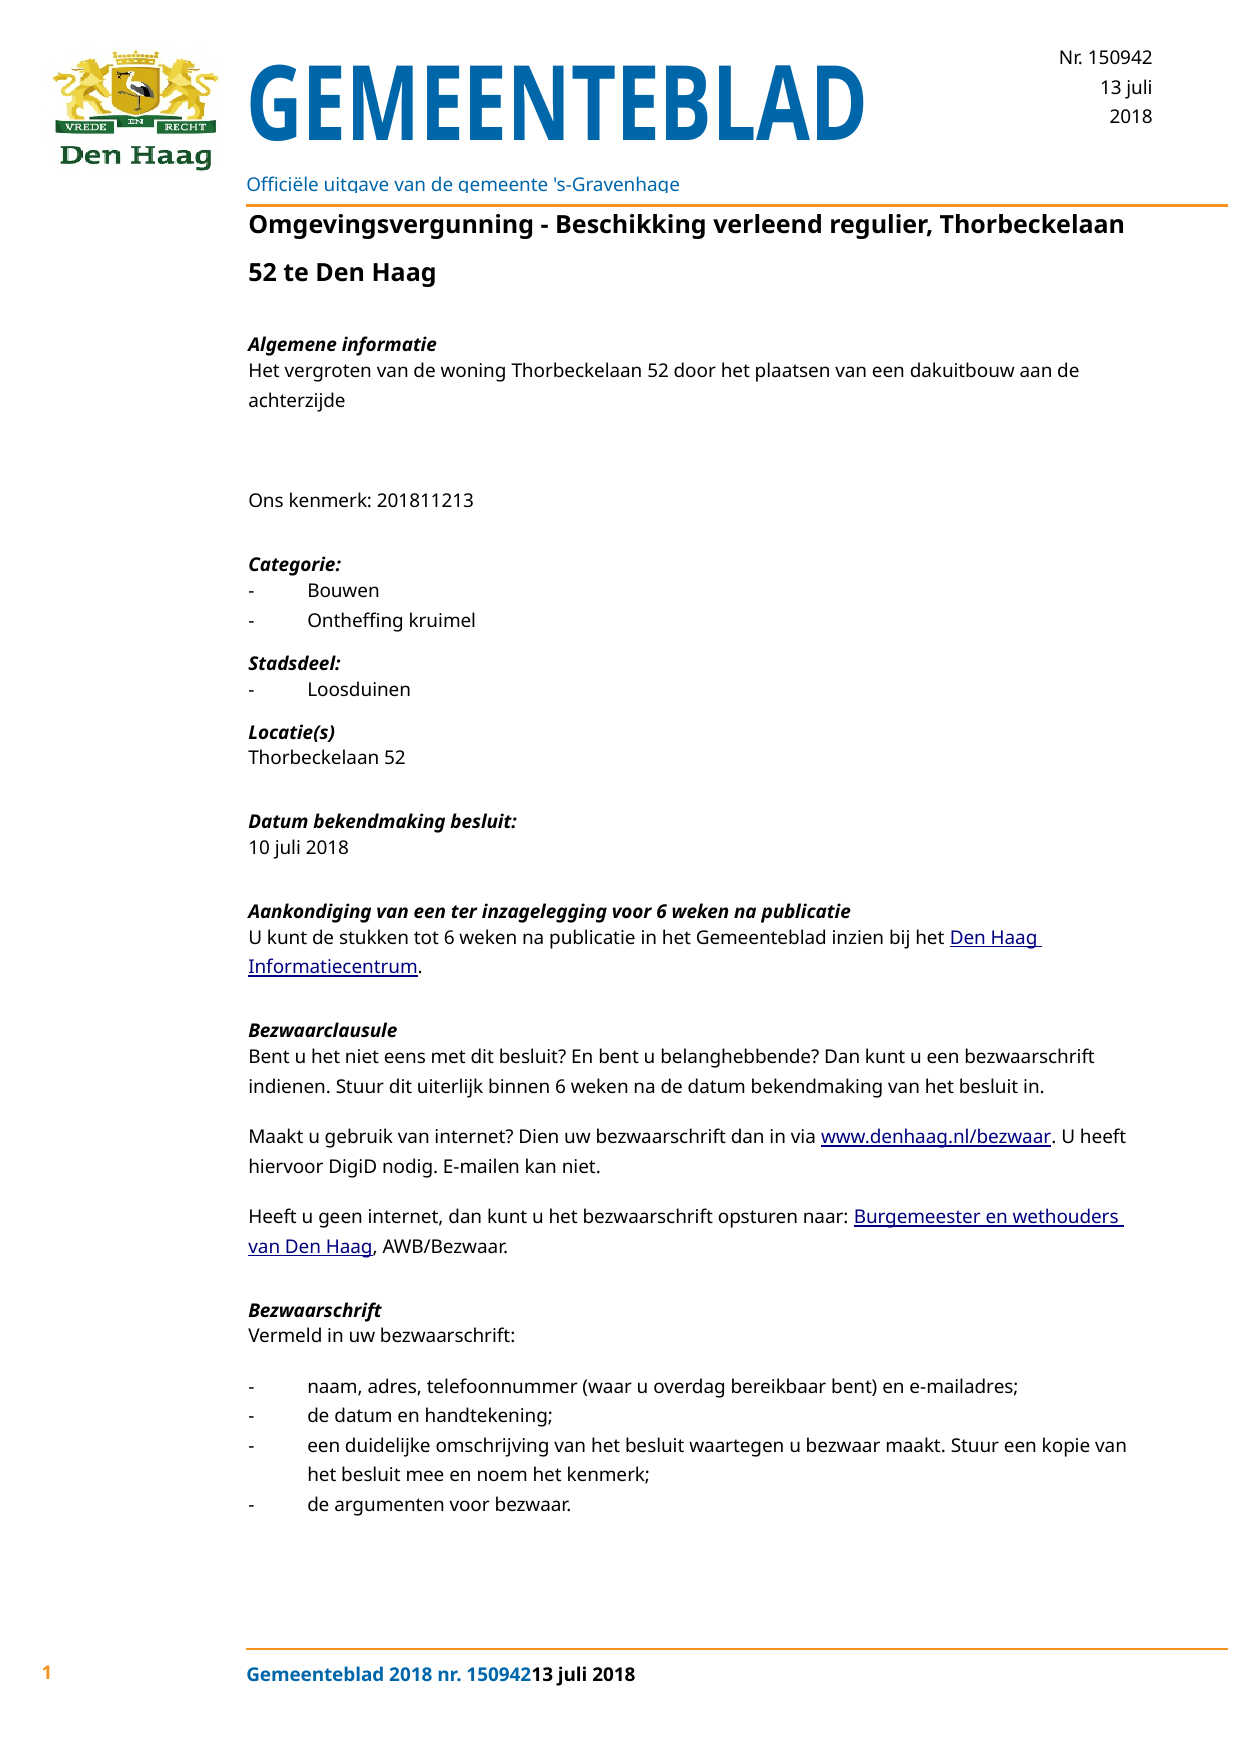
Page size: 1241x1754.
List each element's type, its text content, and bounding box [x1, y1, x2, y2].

text Thorbeckelaan 52 [248, 744, 1152, 770]
list de datum en handtekening; [248, 1402, 1152, 1428]
list een duidelijke omschrijving van het besluit waartegen u bezwaar maakt. Stuur een kopie van het besluit mee en noem het kenmerk; [248, 1432, 1152, 1487]
text Datum bekendmaking besluit: [248, 808, 1152, 834]
list Loosduinen [248, 676, 1152, 701]
list Bouwen [248, 577, 1152, 603]
text Categorie: [248, 552, 1152, 577]
text Het vergroten van de woning Thorbeckelaan 52 door het plaatsen van een dakuitbouw aan de achterzijde [248, 357, 1152, 412]
list naam, adres, telefoonnummer (waar u overdag bereikbaar bent) en e-mailadres; [248, 1373, 1152, 1399]
text Bezwaarclausule [248, 1017, 1152, 1043]
text Locatie(s) [248, 719, 1152, 744]
text Vermeld in uw bezwaarschrift: [248, 1322, 1152, 1348]
text Bent u het niet eens met dit besluit? En bent u belanghebbende? Dan kunt u een bezwaarschrift indienen. Stuur dit uiterlijk binnen 6 weken na de datum bekendmaking van het besluit in. [248, 1043, 1152, 1098]
list de argumenten voor bezwaar. [248, 1491, 1152, 1517]
text Aankondiging van een ter inzagelegging voor 6 weken na publicatie [248, 898, 1152, 924]
text Heeft u geen internet, dan kunt u het bezwaarschrift opsturen naar: Burgemeester en wethouders van Den Haag, AWB/Bezwaar. [248, 1203, 1152, 1258]
text Algemene informatie [248, 331, 1152, 357]
text Ons kenmerk: 201811213 [248, 488, 1152, 513]
picture [41, 47, 231, 172]
text U kunt de stukken tot 6 weken na publicatie in het Gemeenteblad inzien bij het Den Haag Informatiecentrum. [248, 924, 1152, 979]
text Stadsdeel: [248, 650, 1152, 676]
text Omgevingsvergunning - Beschikking verleend regulier, Thorbeckelaan 52 te Den Haag [248, 207, 1152, 288]
text Maakt u gebruik van internet? Dien uw bezwaarschrift dan in via www.denhaag.nl/bezwaar. U heeft hiervoor DigiD nodig. E-mailen kan niet. [248, 1123, 1152, 1178]
text 10 juli 2018 [248, 834, 1152, 860]
text Bezwaarschrift [248, 1297, 1152, 1322]
list Ontheffing kruimel [248, 607, 1152, 633]
